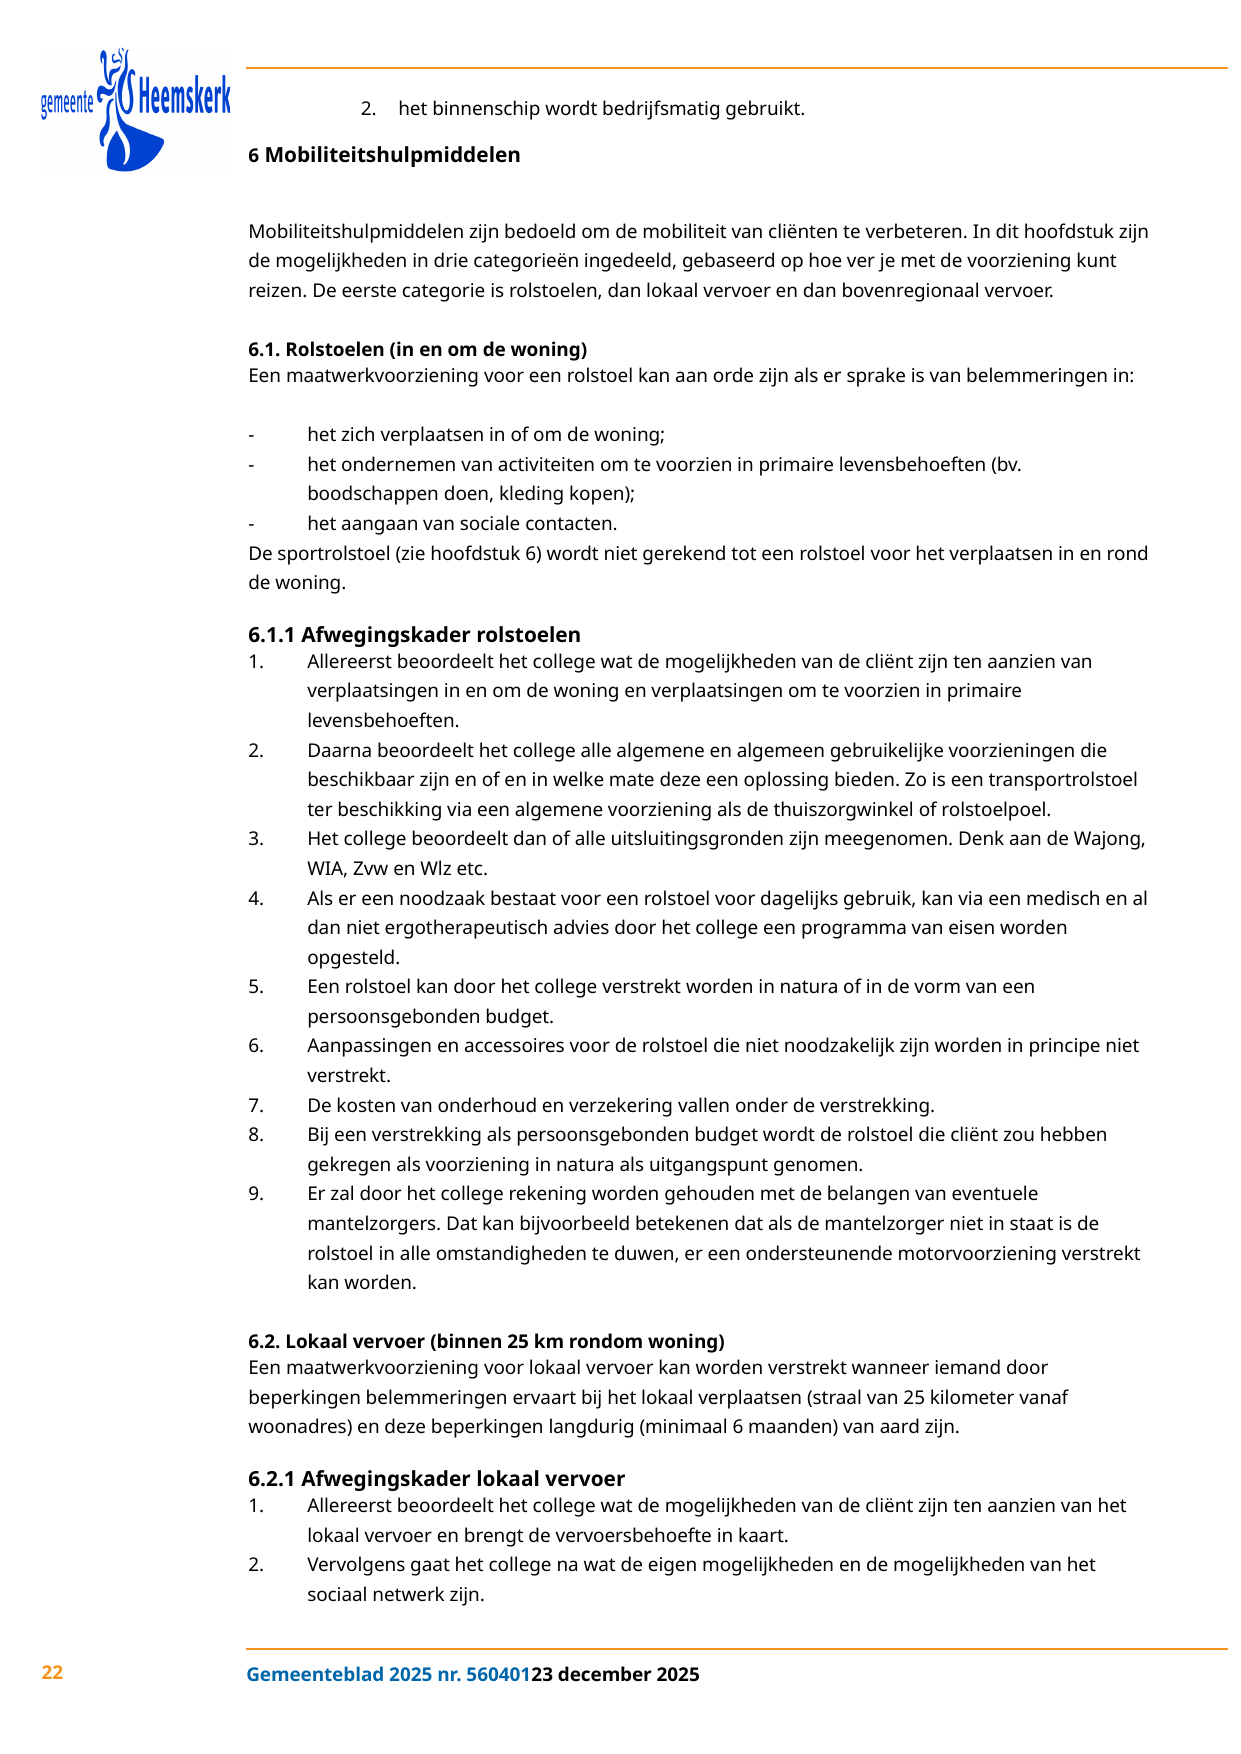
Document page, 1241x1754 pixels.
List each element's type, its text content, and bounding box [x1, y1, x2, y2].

list het ondernemen van activiteiten om te voorzien in primaire levensbehoeften (bv. boodschappen doen, kleding kopen); [248, 451, 1152, 506]
text Mobiliteitshulpmiddelen zijn bedoeld om de mobiliteit van cliënten te verbeteren. In dit hoofdstuk zijn de mogelijkheden in drie categorieën ingedeeld, gebaseerd op hoe ver je met de voorziening kunt reizen. De eerste categorie is rolstoelen, dan lokaal vervoer en dan bovenregionaal vervoer. [248, 218, 1152, 303]
list Allereerst beoordeelt het college wat de mogelijkheden van de cliënt zijn ten aanzien van verplaatsingen in en om de woning en verplaatsingen om te voorzien in primaire levensbehoeften. [248, 648, 1152, 733]
text 6.2. Lokaal vervoer (binnen 25 km rondom woning) [248, 1328, 1152, 1354]
text De sportrolstoel (zie hoofdstuk 6) wordt niet gerekend tot een rolstoel voor het verplaatsen in en rond de woning. [248, 540, 1152, 595]
text 6 Mobiliteitshulpmiddelen [248, 140, 1152, 169]
text 6.1. Rolstoelen (in en om de woning) [248, 336, 1152, 362]
list Het college beoordeelt dan of alle uitsluitingsgronden zijn meegenomen. Denk aan de Wajong, WIA, Zvw en Wlz etc. [248, 826, 1152, 881]
list Allereerst beoordeelt het college wat de mogelijkheden van de cliënt zijn ten aanzien van het lokaal vervoer en brengt de vervoersbehoefte in kaart. [248, 1492, 1152, 1548]
list Bij een verstrekking als persoonsgebonden budget wordt de rolstoel die cliënt zou hebben gekregen als voorziening in natura als uitgangspunt genomen. [248, 1121, 1152, 1177]
list Er zal door het college rekening worden gehouden met de belangen van eventuele mantelzorgers. Dat kan bijvoorbeeld betekenen dat als de mantelzorger niet in staat is de rolstoel in alle omstandigheden te duwen, er een ondersteunende motorvoorziening verstrekt kan worden. [248, 1181, 1152, 1295]
list Een rolstoel kan door het college verstrekt worden in natura of in de vorm van een persoonsgebonden budget. [248, 973, 1152, 1029]
list Als er een noodzaak bestaat voor een rolstoel voor dagelijks gebruik, kan via een medisch en al dan niet ergotherapeutisch advies door het college een programma van eisen worden opgesteld. [248, 885, 1152, 970]
text Een maatwerkvoorziening voor een rolstoel kan aan orde zijn als er sprake is van belemmeringen in: [248, 362, 1152, 388]
list De kosten van onderhoud en verzekering vallen onder de verstrekking. [248, 1092, 1152, 1118]
list Vervolgens gaat het college na wat de eigen mogelijkheden en de mogelijkheden van het sociaal netwerk zijn. [248, 1551, 1152, 1607]
list het binnenschip wordt bedrijfsmatig gebruikt. [361, 95, 1152, 121]
list Aanpassingen en accessoires voor de rolstoel die niet noodzakelijk zijn worden in principe niet verstrekt. [248, 1033, 1152, 1088]
text Een maatwerkvoorziening voor lokaal vervoer kan worden verstrekt wanneer iemand door beperkingen belemmeringen ervaart bij het lokaal verplaatsen (straal van 25 kilometer vanaf woonadres) en deze beperkingen langdurig (minimaal 6 maanden) van aard zijn. [248, 1354, 1152, 1439]
list Daarna beoordeelt het college alle algemene en algemeen gebruikelijke voorzieningen die beschikbaar zijn en of en in welke mate deze een oplossing bieden. Zo is een transportrolstoel ter beschikking via een algemene voorziening als de thuiszorgwinkel of rolstoelpoel. [248, 737, 1152, 822]
text 6.1.1 Afwegingskader rolstoelen [248, 620, 1152, 648]
list het zich verplaatsen in of om de woning; [248, 421, 1152, 447]
picture [41, 47, 231, 172]
list het aangaan van sociale contacten. [248, 510, 1152, 536]
text 6.2.1 Afwegingskader lokaal vervoer [248, 1464, 1152, 1492]
